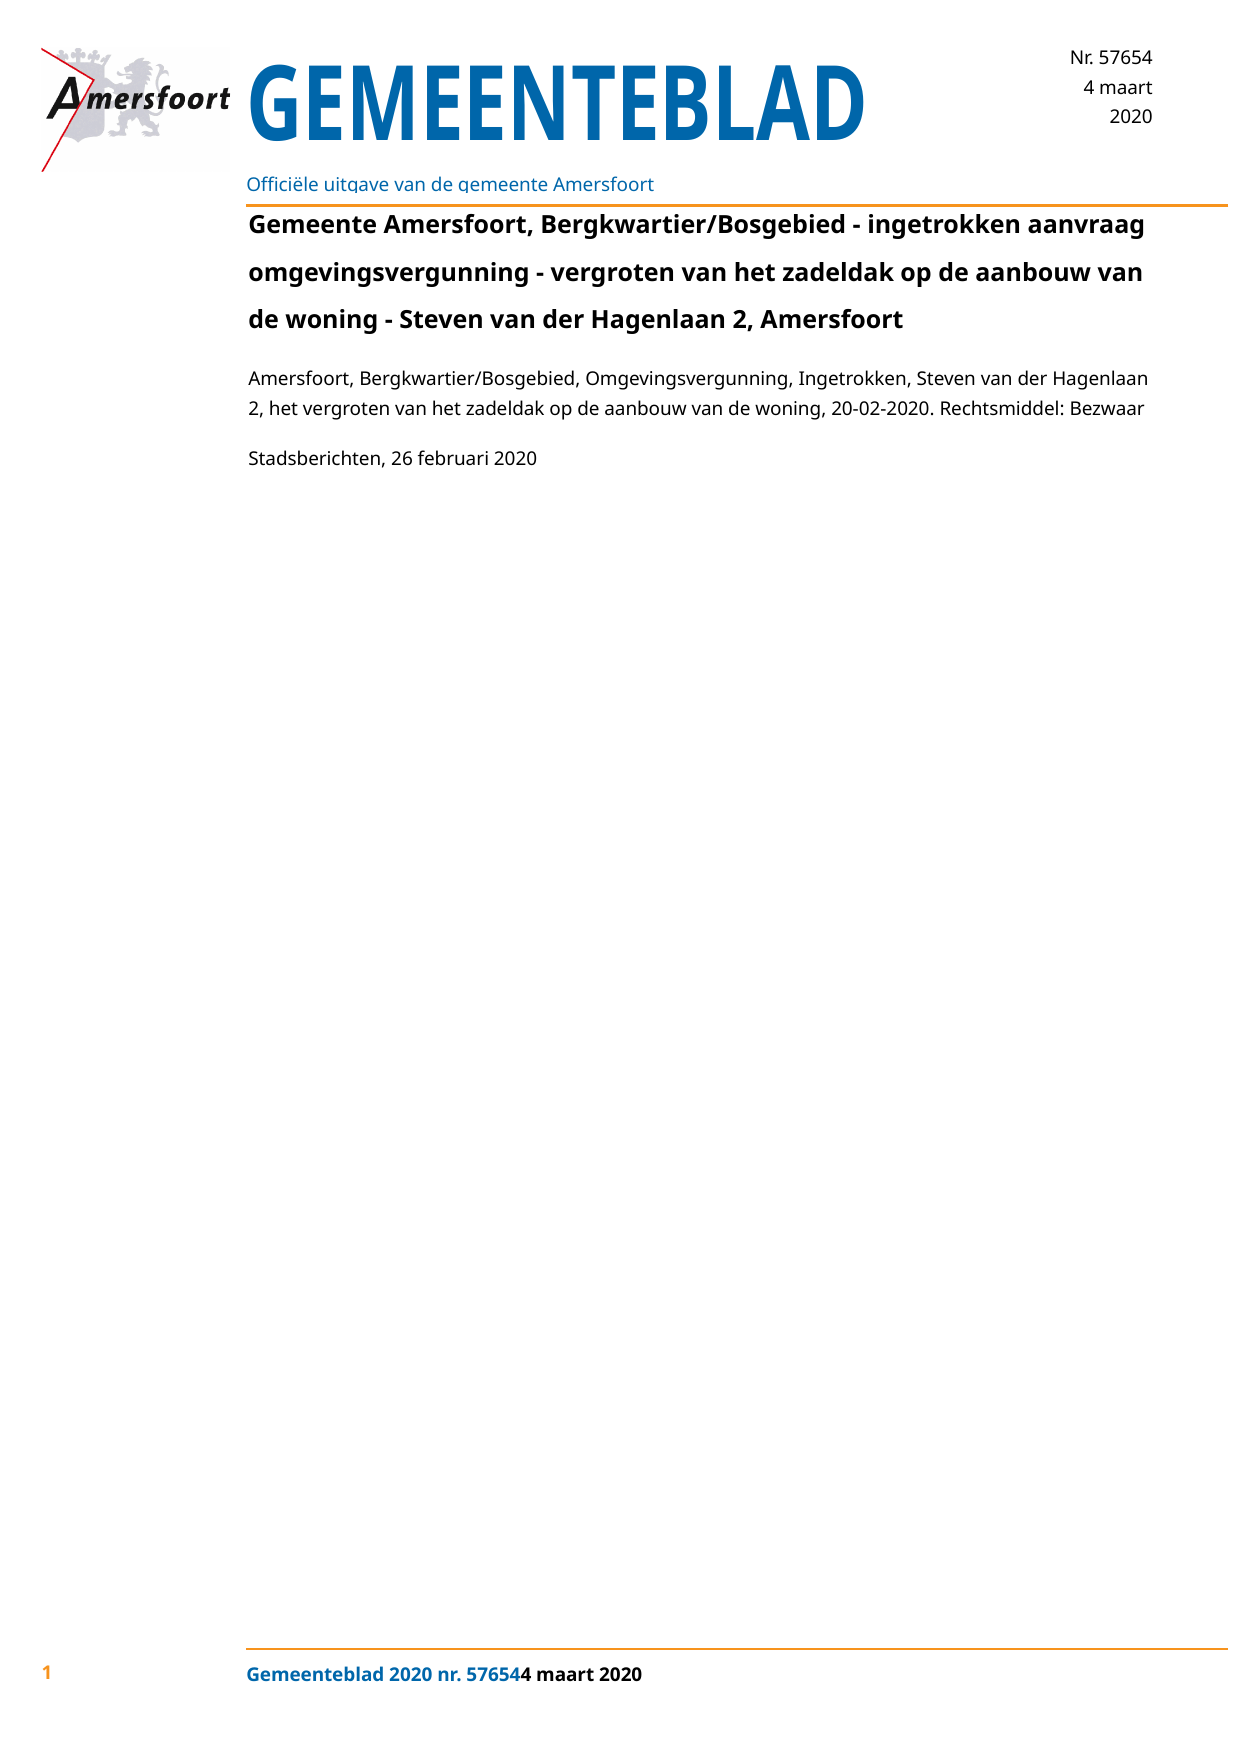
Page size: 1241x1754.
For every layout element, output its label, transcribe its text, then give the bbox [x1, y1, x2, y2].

text Stadsberichten, 26 februari 2020 [248, 446, 1152, 471]
text Gemeente Amersfoort, Bergkwartier/Bosgebied - ingetrokken aanvraag omgevingsvergunning - vergroten van het zadeldak op de aanbouw van de woning - Steven van der Hagenlaan 2, Amersfoort [248, 207, 1152, 336]
picture [41, 47, 231, 172]
text Amersfoort, Bergkwartier/Bosgebied, Omgevingsvergunning, Ingetrokken, Steven van der Hagenlaan 2, het vergroten van het zadeldak op de aanbouw van de woning, 20-02-2020. Rechtsmiddel: Bezwaar [248, 366, 1152, 421]
